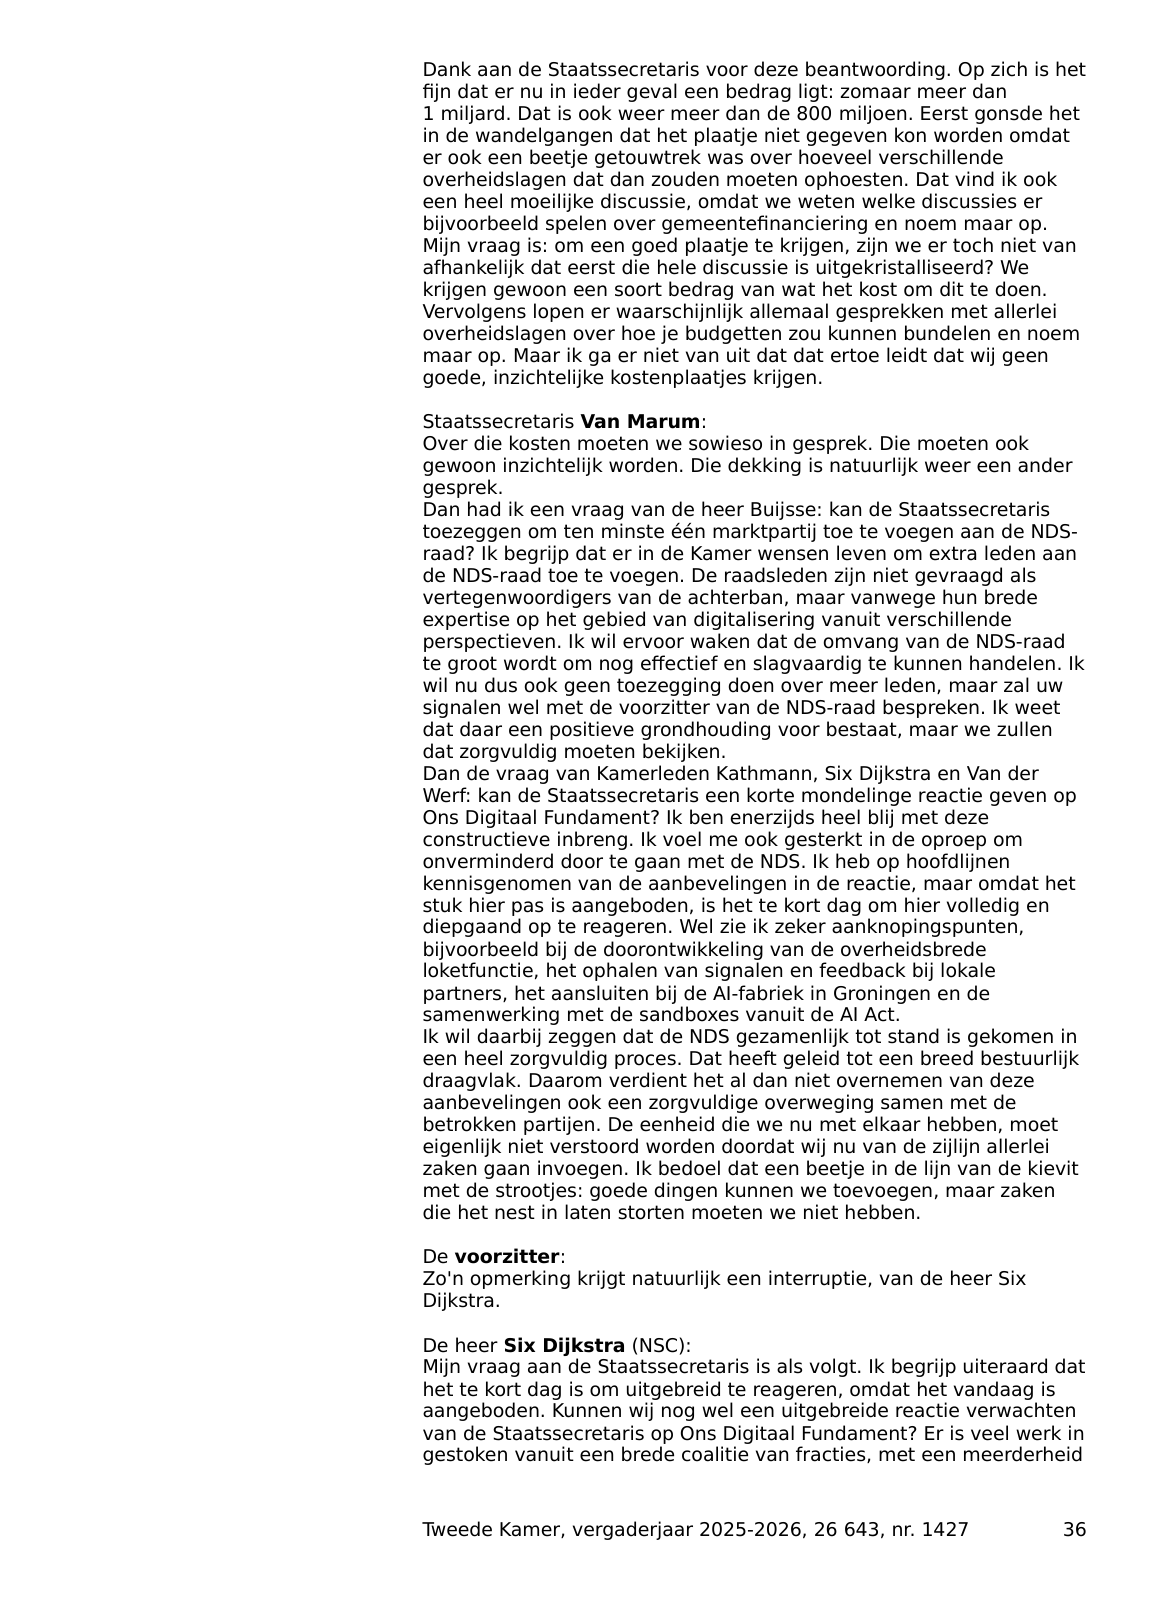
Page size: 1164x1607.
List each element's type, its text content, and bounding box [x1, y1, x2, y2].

text Staatssecretaris Van Marum: [422, 411, 1087, 433]
text Mijn vraag aan de Staatssecretaris is als volgt. Ik begrijp uiteraard dat het te kort dag is om uitgebreid te reageren, omdat het vandaag is aangeboden. Kunnen wij nog wel een uitgebreide reactie verwachten van de Staatssecretaris op Ons Digitaal Fundament? Er is veel werk in gestoken vanuit een brede coalitie van fracties, met een meerderheid [422, 1356, 1087, 1466]
text Zo'n opmerking krijgt natuurlijk een interruptie, van de heer Six Dijkstra. [422, 1268, 1087, 1312]
text De heer Six Dijkstra (NSC): [422, 1334, 1087, 1356]
text Ik wil daarbij zeggen dat de NDS gezamenlijk tot stand is gekomen in een heel zorgvuldig proces. Dat heeft geleid tot een breed bestuurlijk draagvlak. Daarom verdient het al dan niet overnemen van deze aanbevelingen ook een zorgvuldige overweging samen met de betrokken partijen. De eenheid die we nu met elkaar hebben, moet eigenlijk niet verstoord worden doordat wij nu van de zijlijn allerlei zaken gaan invoegen. Ik bedoel dat een beetje in de lijn van de kievit met de strootjes: goede dingen kunnen we toevoegen, maar zaken die het nest in laten storten moeten we niet hebben. [422, 1026, 1087, 1224]
text Dan had ik een vraag van de heer Buijsse: kan de Staatssecretaris toezeggen om ten minste één marktpartij toe te voegen aan de NDS-raad? Ik begrijp dat er in de Kamer wensen leven om extra leden aan de NDS-raad toe te voegen. De raadsleden zijn niet gevraagd als vertegenwoordigers van de achterban, maar vanwege hun brede expertise op het gebied van digitalisering vanuit verschillende perspectieven. Ik wil ervoor waken dat de omvang van de NDS-raad te groot wordt om nog effectief en slagvaardig te kunnen handelen. Ik wil nu dus ook geen toezegging doen over meer leden, maar zal uw signalen wel met de voorzitter van de NDS-raad bespreken. Ik weet dat daar een positieve grondhouding voor bestaat, maar we zullen dat zorgvuldig moeten bekijken. [422, 499, 1087, 763]
text Over die kosten moeten we sowieso in gesprek. Die moeten ook gewoon inzichtelijk worden. Die dekking is natuurlijk weer een ander gesprek. [422, 433, 1087, 499]
text Dan de vraag van Kamerleden Kathmann, Six Dijkstra en Van der Werf: kan de Staatssecretaris een korte mondelinge reactie geven op Ons Digitaal Fundament? Ik ben enerzijds heel blij met deze constructieve inbreng. Ik voel me ook gesterkt in de oproep om onverminderd door te gaan met de NDS. Ik heb op hoofdlijnen kennisgenomen van de aanbevelingen in de reactie, maar omdat het stuk hier pas is aangeboden, is het te kort dag om hier volledig en diepgaand op te reageren. Wel zie ik zeker aanknopingspunten, bijvoorbeeld bij de doorontwikkeling van de overheidsbrede loketfunctie, het ophalen van signalen en feedback bij lokale partners, het aansluiten bij de AI-fabriek in Groningen en de samenwerking met de sandboxes vanuit de AI Act. [422, 763, 1087, 1026]
text Dank aan de Staatssecretaris voor deze beantwoording. Op zich is het fijn dat er nu in ieder geval een bedrag ligt: zomaar meer dan 1 miljard. Dat is ook weer meer dan de 800 miljoen. Eerst gonsde het in de wandelgangen dat het plaatje niet gegeven kon worden omdat er ook een beetje getouwtrek was over hoeveel verschillende overheidslagen dat dan zouden moeten ophoesten. Dat vind ik ook een heel moeilijke discussie, omdat we weten welke discussies er bijvoorbeeld spelen over gemeentefinanciering en noem maar op. Mijn vraag is: om een goed plaatje te krijgen, zijn we er toch niet van afhankelijk dat eerst die hele discussie is uitgekristalliseerd? We krijgen gewoon een soort bedrag van wat het kost om dit te doen. Vervolgens lopen er waarschijnlijk allemaal gesprekken met allerlei overheidslagen over hoe je budgetten zou kunnen bundelen en noem maar op. Maar ik ga er niet van uit dat dat ertoe leidt dat wij geen goede, inzichtelijke kostenplaatjes krijgen. [422, 59, 1087, 389]
text De voorzitter: [422, 1246, 1087, 1268]
